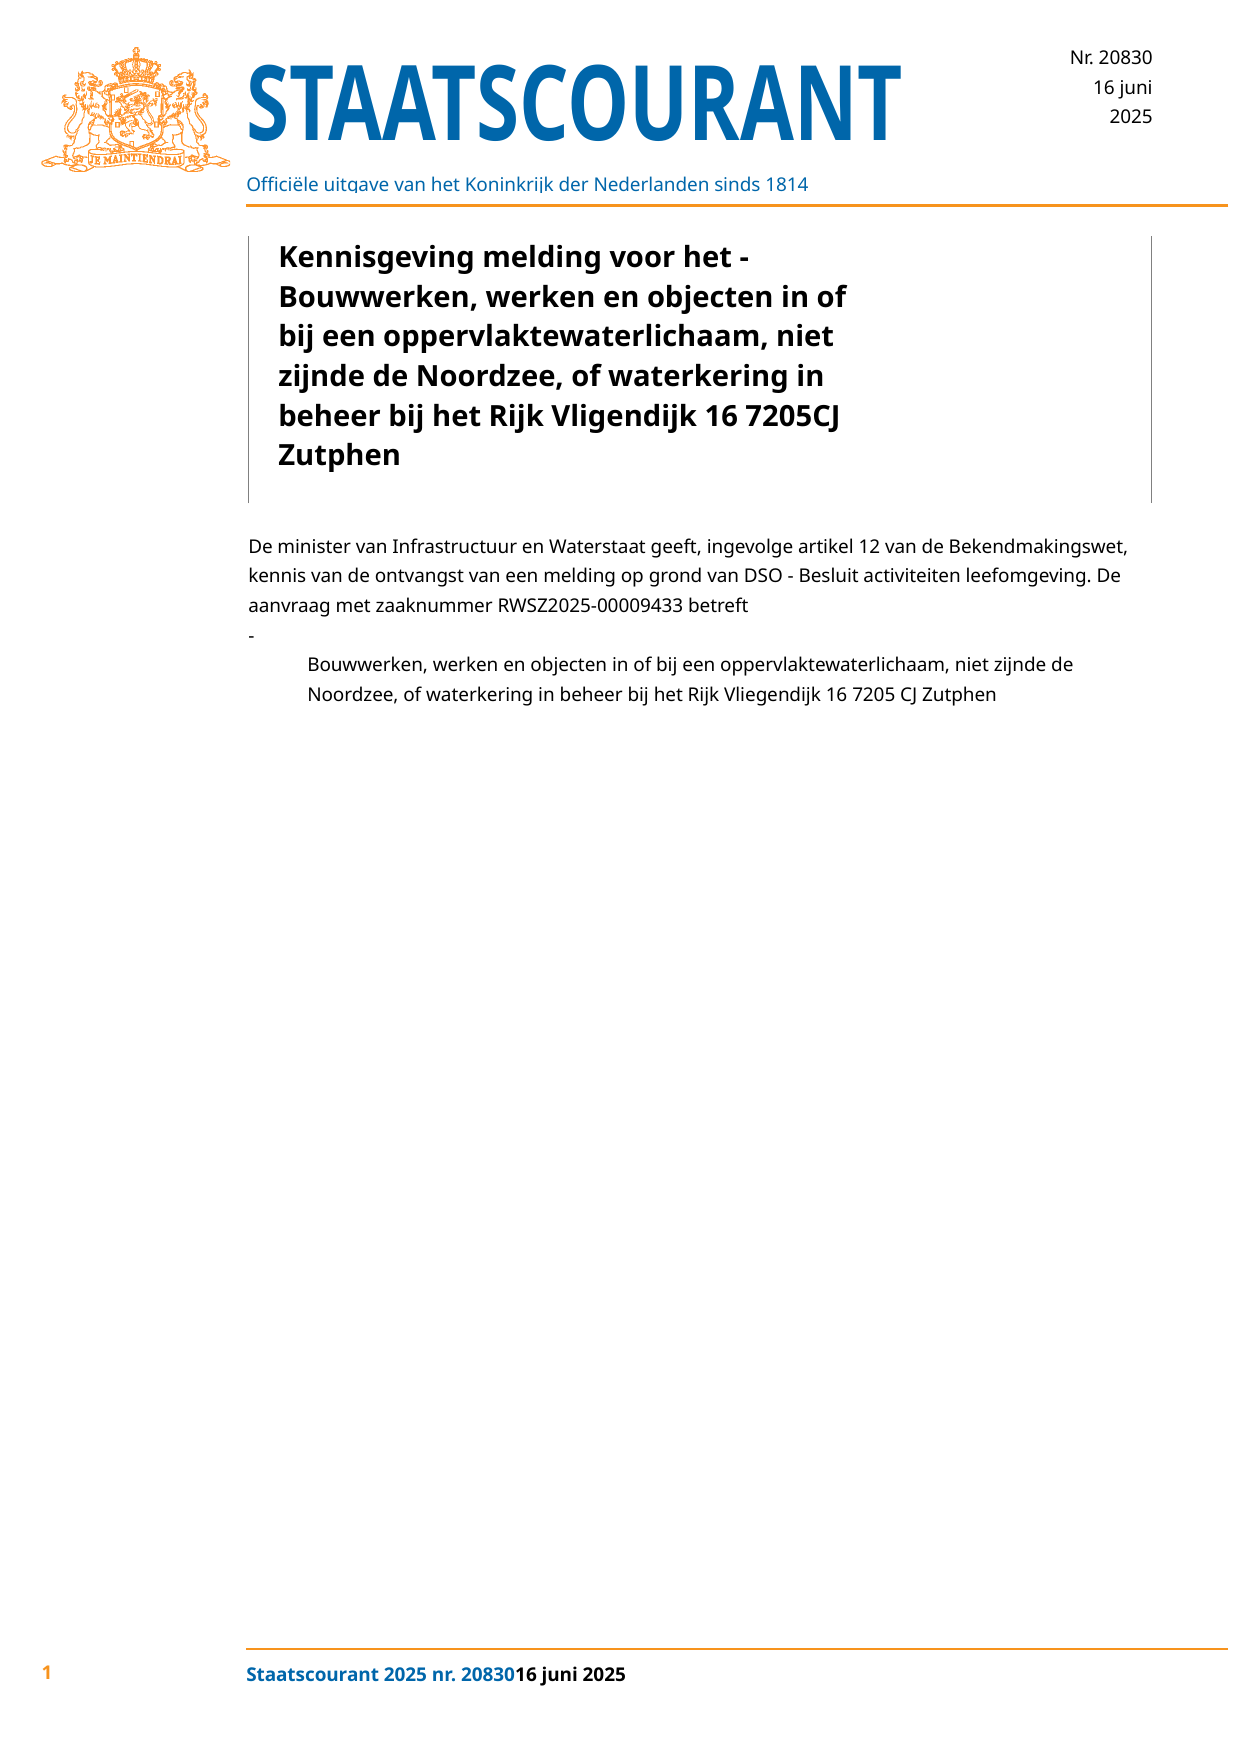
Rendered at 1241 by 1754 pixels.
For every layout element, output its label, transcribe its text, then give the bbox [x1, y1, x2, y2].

table_header Kennisgeving melding voor het -Bouwwerken, werken en objecten in of bij een oppervlaktewaterlichaam, niet zijnde de Noordzee, of waterkering in beheer bij het Rijk Vligendijk 16 7205CJ Zutphen [249, 236, 850, 503]
list Bouwwerken, werken en objecten in of bij een oppervlaktewaterlichaam, niet zijnde de Noordzee, of waterkering in beheer bij het Rijk Vliegendijk 16 7205 CJ Zutphen [248, 651, 1152, 707]
table_header [850, 236, 912, 413]
picture [912, 236, 1090, 414]
table_header [1090, 236, 1151, 413]
picture [41, 47, 231, 172]
text De minister van Infrastructuur en Waterstaat geeft, ingevolge artikel 12 van de Bekendmakingswet, kennis van de ontvangst van een melding op grond van DSO - Besluit activiteiten leefomgeving. De aanvraag met zaaknummer RWSZ2025-00009433 betreft [248, 533, 1152, 618]
table_header [850, 414, 1151, 503]
